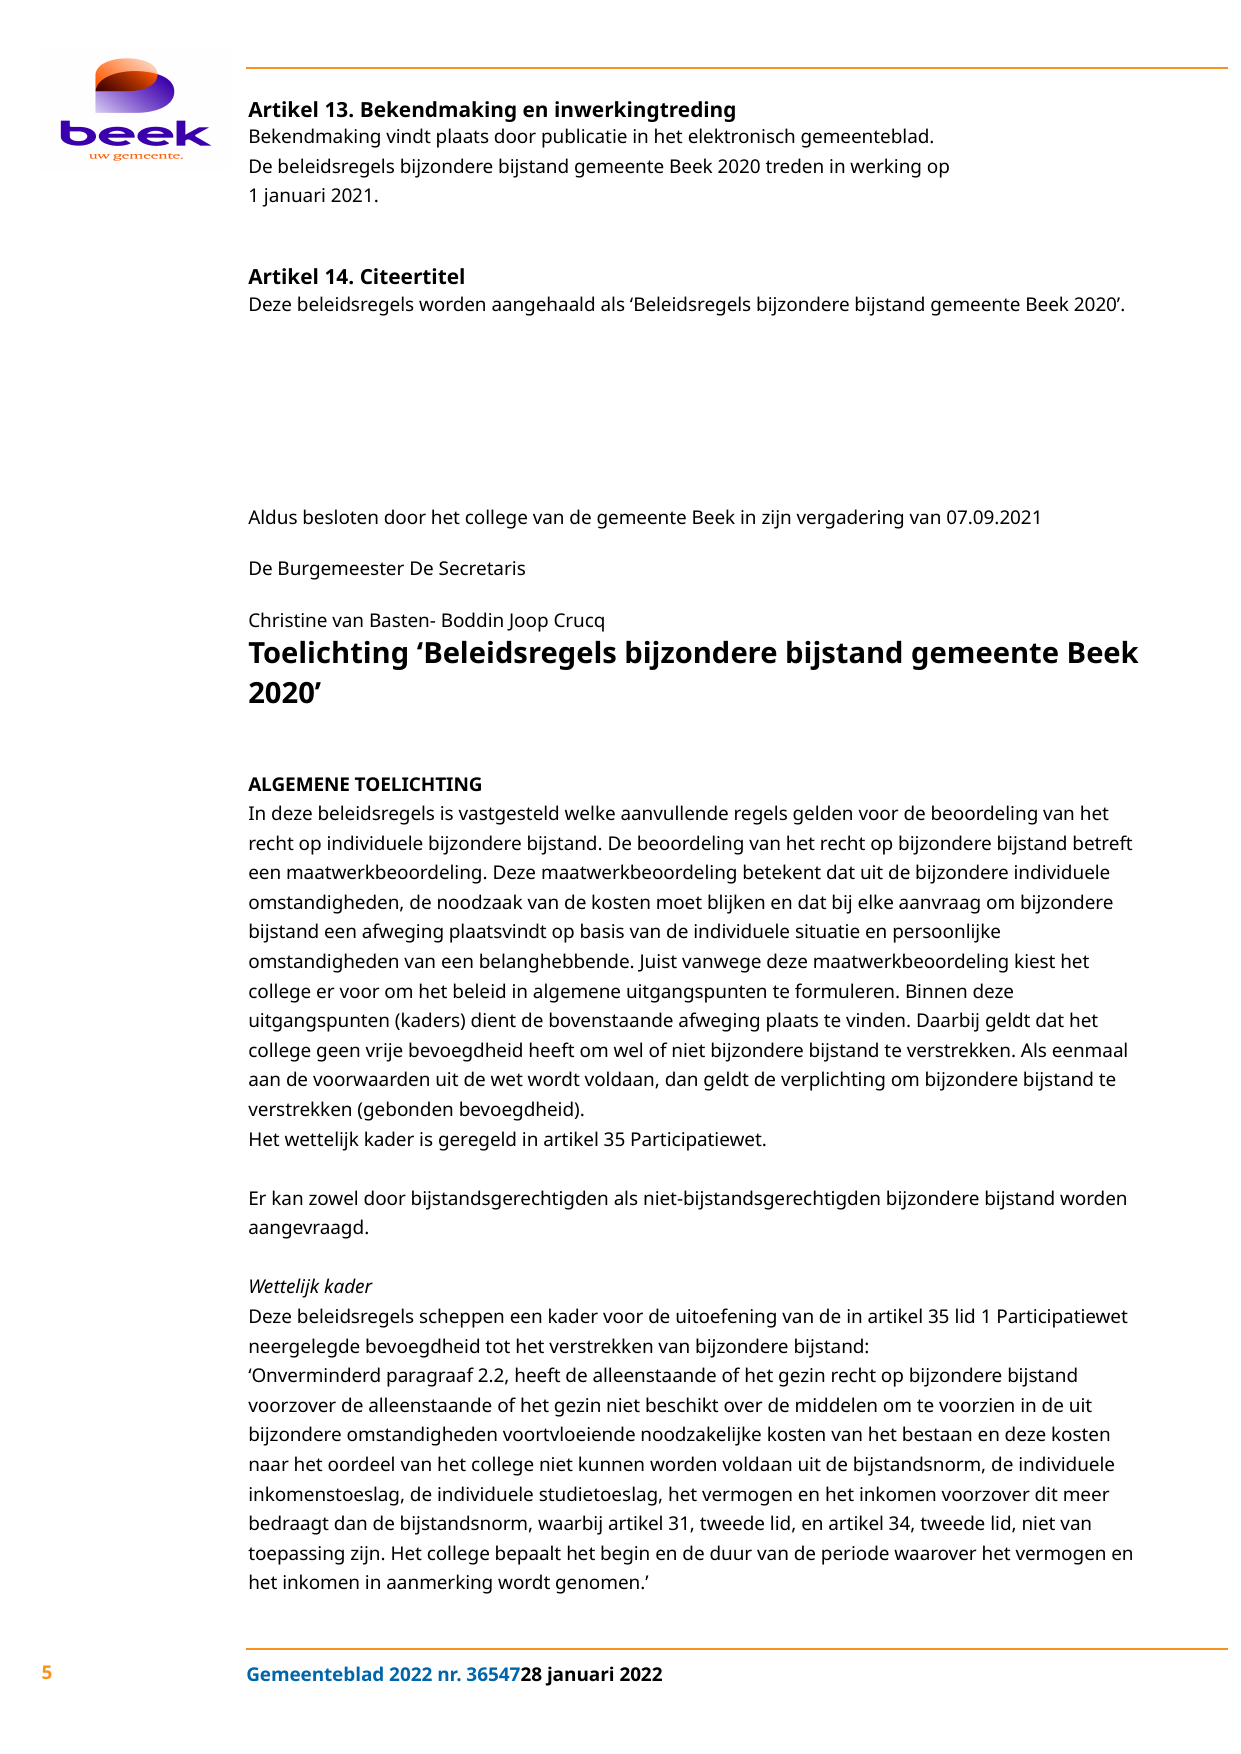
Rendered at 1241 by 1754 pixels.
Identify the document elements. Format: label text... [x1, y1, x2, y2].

text Het wettelijk kader is geregeld in artikel 35 Participatiewet. [248, 1126, 1152, 1152]
text Bekendmaking vindt plaats door publicatie in het elektronisch gemeenteblad. [248, 123, 1152, 149]
text Aldus besloten door het college van de gemeente Beek in zijn vergadering van 07.09.2021 [248, 504, 1152, 530]
text Artikel 14. Citeertitel [248, 262, 1152, 291]
text Artikel 13. Bekendmaking en inwerkingtreding [248, 95, 1152, 123]
text ALGEMENE TOELICHTING [248, 771, 1152, 797]
picture [41, 47, 231, 172]
text De beleidsregels bijzondere bijstand gemeente Beek 2020 treden in werking op [248, 153, 1152, 178]
text Deze beleidsregels scheppen een kader voor de uitoefening van de in artikel 35 lid 1 Participatiewet neergelegde bevoegdheid tot het verstrekken van bijzondere bijstand: [248, 1303, 1152, 1359]
text In deze beleidsregels is vastgesteld welke aanvullende regels gelden voor de beoordeling van het recht op individuele bijzondere bijstand. De beoordeling van het recht op bijzondere bijstand betreft een maatwerkbeoordeling. Deze maatwerkbeoordeling betekent dat uit de bijzondere individuele omstandigheden, de noodzaak van de kosten moet blijken en dat bij elke aanvraag om bijzondere bijstand een afweging plaatsvindt op basis van de individuele situatie en persoonlijke omstandigheden van een belanghebbende. Juist vanwege deze maatwerkbeoordeling kiest het college er voor om het beleid in algemene uitgangspunten te formuleren. Binnen deze uitgangspunten (kaders) dient de bovenstaande afweging plaats te vinden. Daarbij geldt dat het college geen vrije bevoegdheid heeft om wel of niet bijzondere bijstand te verstrekken. Als eenmaal aan de voorwaarden uit de wet wordt voldaan, dan geldt de verplichting om bijzondere bijstand te verstrekken (gebonden bevoegdheid). [248, 800, 1152, 1122]
text ‘Onverminderd paragraaf 2.2, heeft de alleenstaande of het gezin recht op bijzondere bijstand voorzover de alleenstaande of het gezin niet beschikt over de middelen om te voorzien in de uit bijzondere omstandigheden voortvloeiende noodzakelijke kosten van het bestaan en deze kosten naar het oordeel van het college niet kunnen worden voldaan uit de bijstandsnorm, de individuele inkomenstoeslag, de individuele studietoeslag, het vermogen en het inkomen voorzover dit meer bedraagt dan de bijstandsnorm, waarbij artikel 31, tweede lid, en artikel 34, tweede lid, niet van toepassing zijn. Het college bepaalt het begin en de duur van de periode waarover het vermogen en het inkomen in aanmerking wordt genomen.’ [248, 1362, 1152, 1595]
text Christine van Basten- Boddin Joop Crucq [248, 607, 1152, 633]
text De Burgemeester De Secretaris [248, 556, 1152, 581]
text Wettelijk kader [248, 1274, 1152, 1299]
text Toelichting ‘Beleidsregels bijzondere bijstand gemeente Beek 2020’ [248, 633, 1152, 712]
text Er kan zowel door bijstandsgerechtigden als niet-bijstandsgerechtigden bijzondere bijstand worden aangevraagd. [248, 1185, 1152, 1240]
text Deze beleidsregels worden aangehaald als ‘Beleidsregels bijzondere bijstand gemeente Beek 2020’. [248, 291, 1152, 317]
text 1 januari 2021. [248, 182, 1152, 208]
